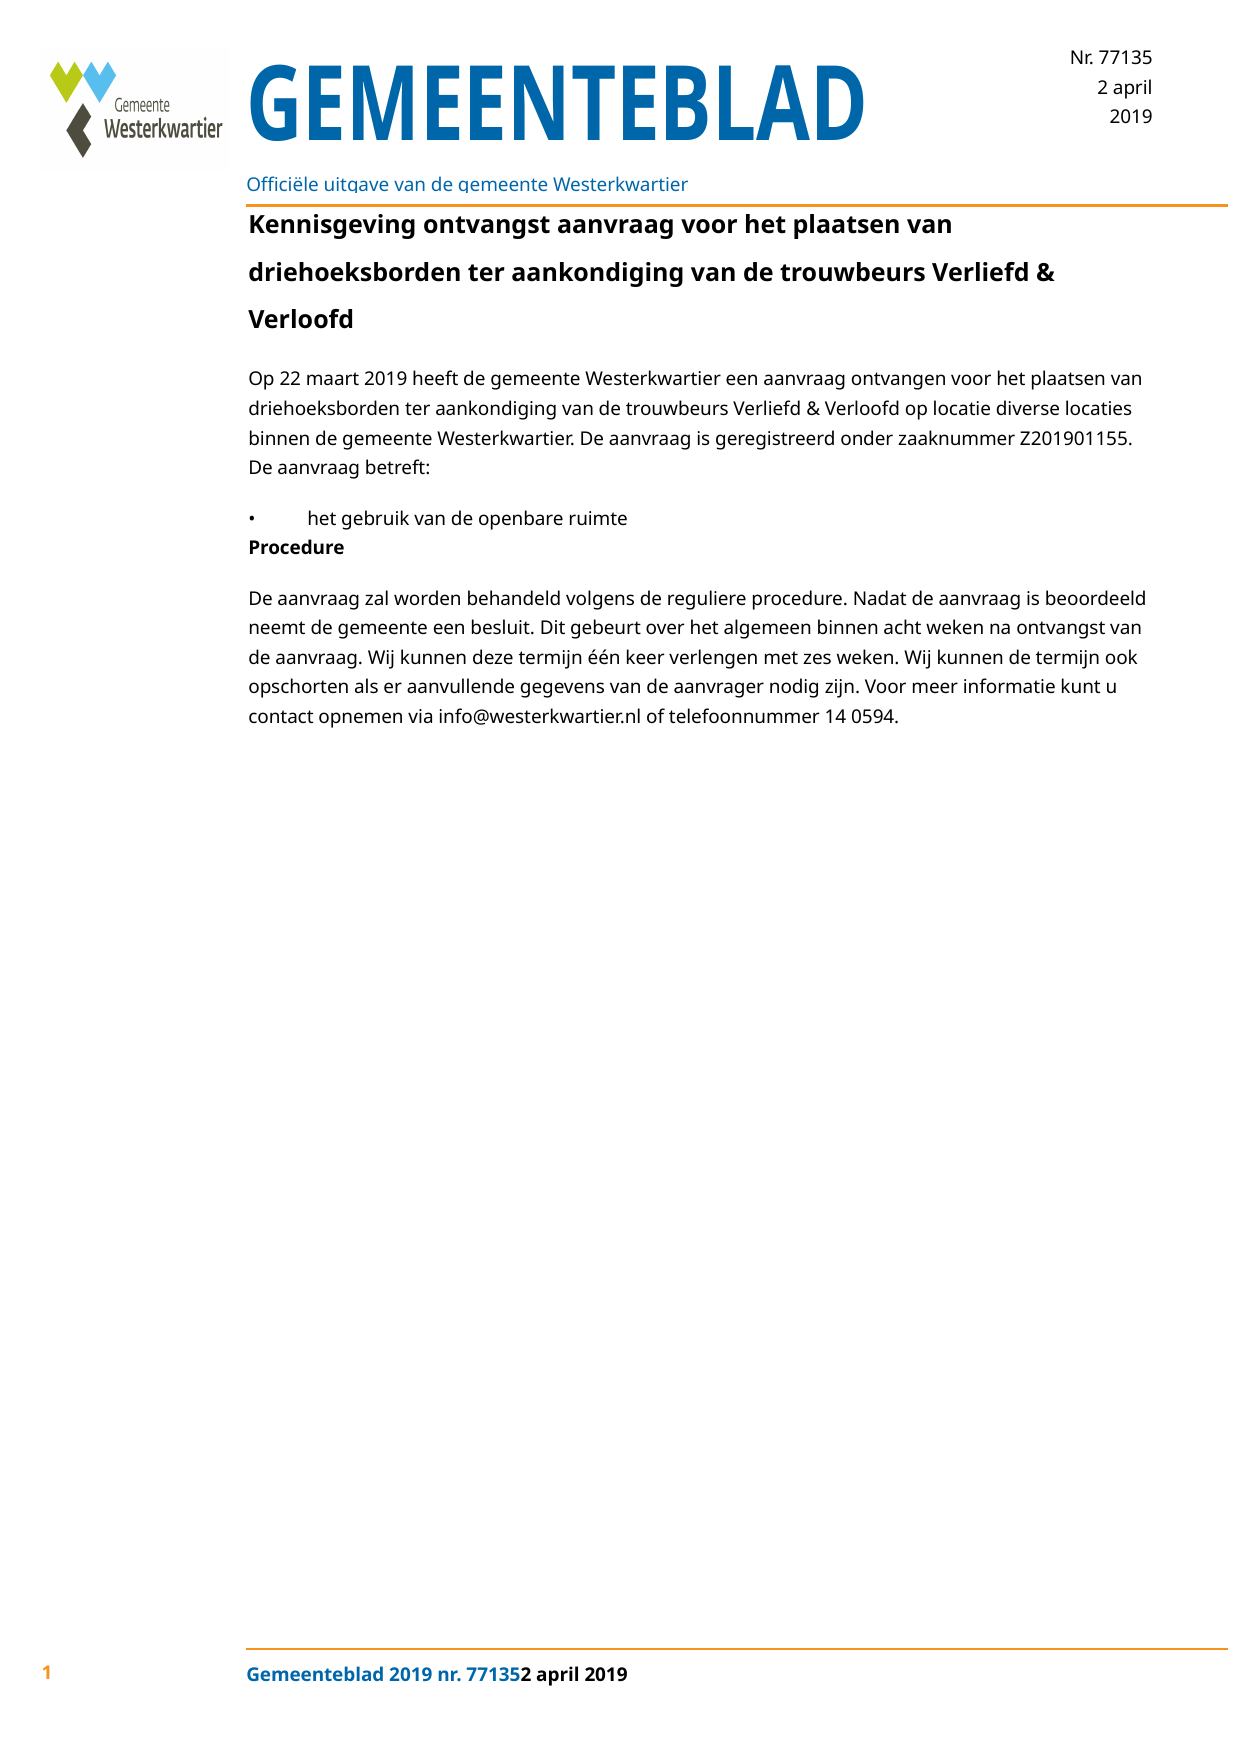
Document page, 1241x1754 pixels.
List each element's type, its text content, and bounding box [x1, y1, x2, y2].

text Op 22 maart 2019 heeft de gemeente Westerkwartier een aanvraag ontvangen voor het plaatsen van driehoeksborden ter aankondiging van de trouwbeurs Verliefd & Verloofd op locatie diverse locaties binnen de gemeente Westerkwartier. De aanvraag is geregistreerd onder zaaknummer Z201901155. De aanvraag betreft: [248, 366, 1152, 480]
text De aanvraag zal worden behandeld volgens de reguliere procedure. Nadat de aanvraag is beoordeeld neemt de gemeente een besluit. Dit gebeurt over het algemeen binnen acht weken na ontvangst van de aanvraag. Wij kunnen deze termijn één keer verlengen met zes weken. Wij kunnen de termijn ook opschorten als er aanvullende gegevens van de aanvrager nodig zijn. Voor meer informatie kunt u contact opnemen via info@westerkwartier.nl of telefoonnummer 14 0594. [248, 585, 1152, 729]
text Kennisgeving ontvangst aanvraag voor het plaatsen van driehoeksborden ter aankondiging van de trouwbeurs Verliefd & Verloofd [248, 207, 1152, 336]
list het gebruik van de openbare ruimte [248, 505, 1152, 530]
picture [41, 47, 231, 172]
text Procedure [248, 534, 1152, 560]
